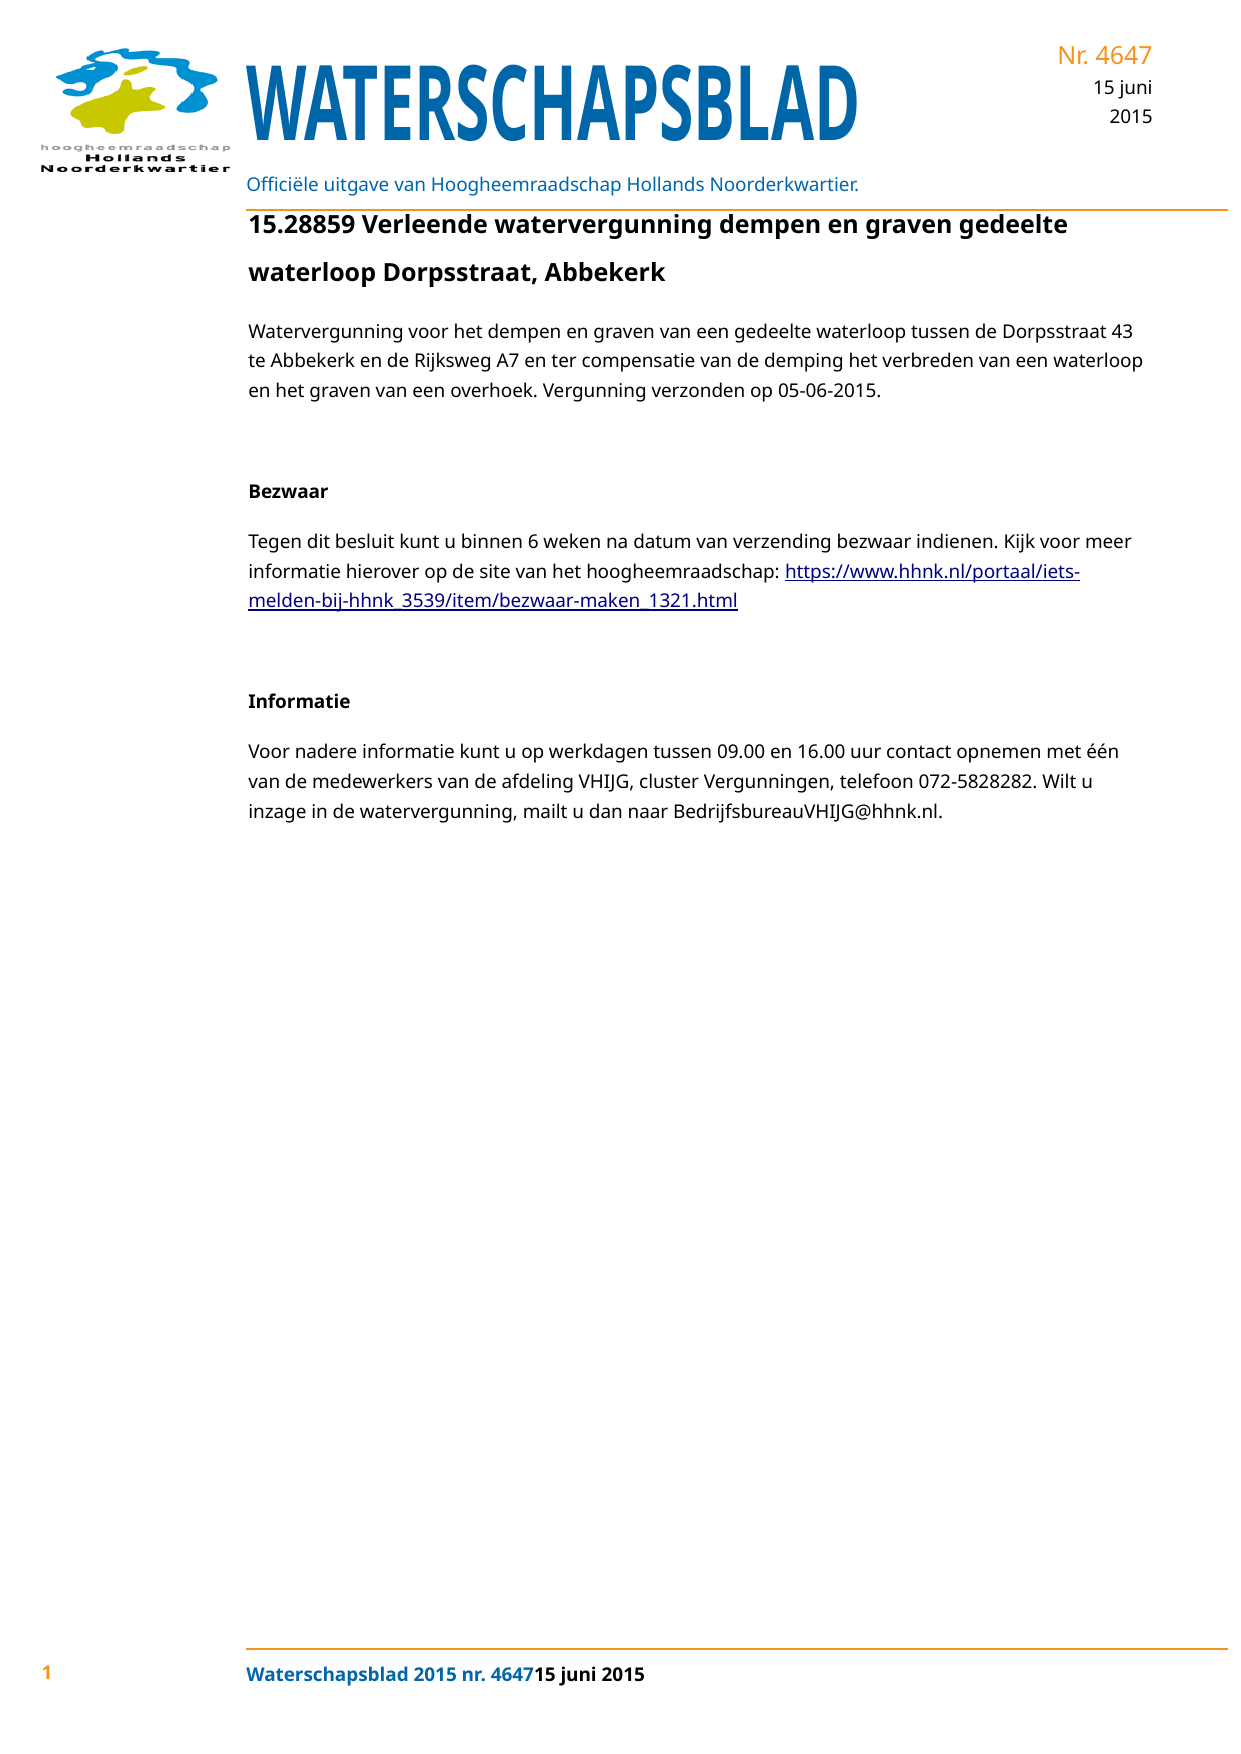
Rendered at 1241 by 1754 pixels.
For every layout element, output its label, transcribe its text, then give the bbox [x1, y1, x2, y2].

text Bezwaar [248, 478, 1152, 504]
text Informatie [248, 688, 1152, 714]
picture [41, 47, 231, 172]
text Watervergunning voor het dempen en graven van een gedeelte waterloop tussen de Dorpsstraat 43 te Abbekerk en de Rijksweg A7 en ter compensatie van de demping het verbreden van een waterloop en het graven van een overhoek. Vergunning verzonden op 05-06-2015. [248, 318, 1152, 403]
text Voor nadere informatie kunt u op werkdagen tussen 09.00 en 16.00 uur contact opnemen met één van de medewerkers van de afdeling VHIJG, cluster Vergunningen, telefoon 072-5828282. Wilt u inzage in de watervergunning, mailt u dan naar BedrijfsbureauVHIJG@hhnk.nl. [248, 739, 1152, 824]
text Tegen dit besluit kunt u binnen 6 weken na datum van verzending bezwaar indienen. Kijk voor meer informatie hierover op de site van het hoogheemraadschap: https://www.hhnk.nl/portaal/iets-melden-bij-hhnk_3539/item/bezwaar-maken_1321.html [248, 528, 1152, 613]
text 15.28859 Verleende watervergunning dempen en graven gedeelte waterloop Dorpsstraat, Abbekerk [248, 211, 1152, 288]
